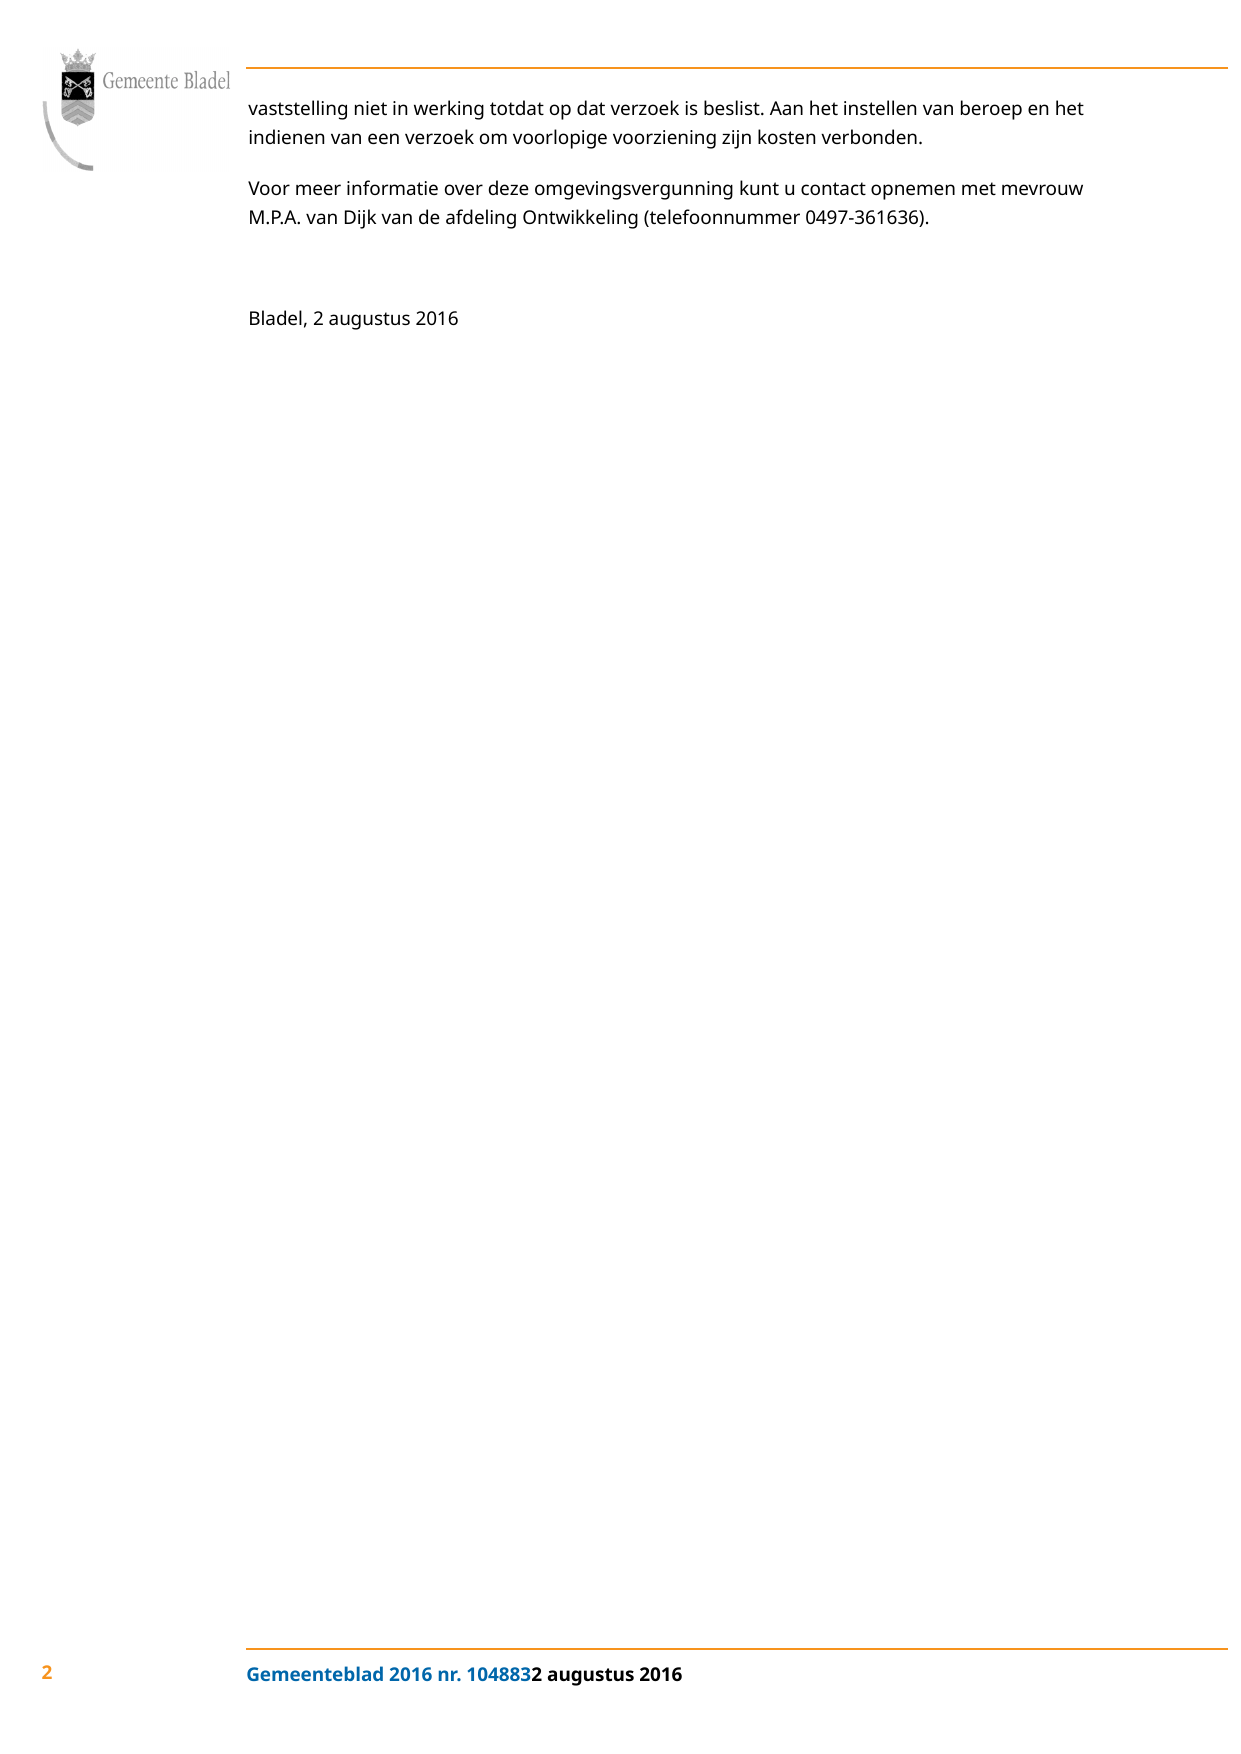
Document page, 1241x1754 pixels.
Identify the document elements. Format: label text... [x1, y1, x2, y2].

text Voor meer informatie over deze omgevingsvergunning kunt u contact opnemen met mevrouw M.P.A. van Dijk van de afdeling Ontwikkeling (telefoonnummer 0497-361636). [248, 175, 1152, 230]
text vaststelling niet in werking totdat op dat verzoek is beslist. Aan het instellen van beroep en het indienen van een verzoek om voorlopige voorziening zijn kosten verbonden. [248, 95, 1152, 150]
text Bladel, 2 augustus 2016 [248, 305, 1152, 331]
picture [41, 47, 231, 172]
